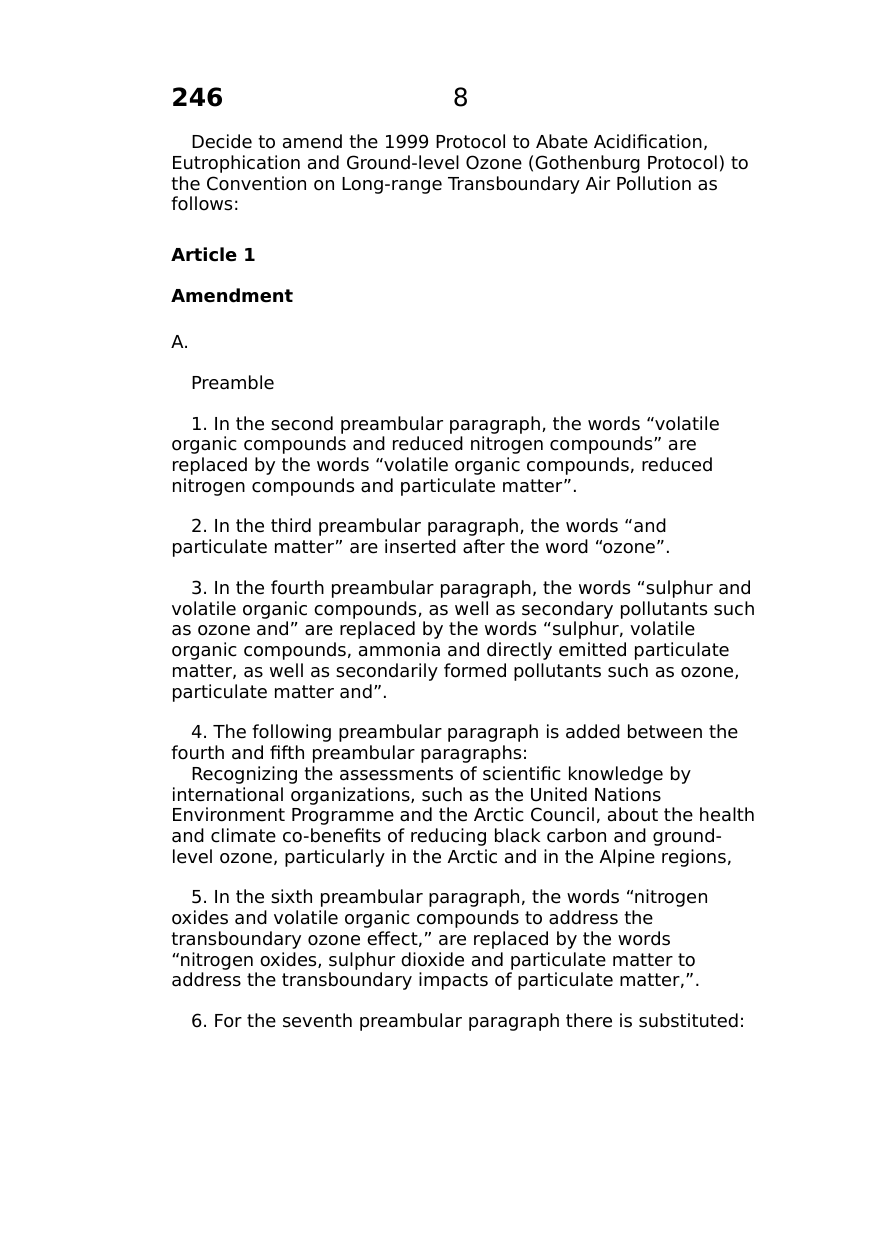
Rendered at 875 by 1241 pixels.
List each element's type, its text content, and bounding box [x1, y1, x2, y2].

text 4. The following preambular paragraph is added between the fourth and fifth preambular paragraphs: [171, 722, 756, 764]
text Recognizing the assessments of scientific knowledge by international organizations, such as the United Nations Environment Programme and the Arctic Council, about the health and climate co-benefits of reducing black carbon and ground-level ozone, particularly in the Arctic and in the Alpine regions, [171, 764, 756, 867]
text 6. For the seventh preambular paragraph there is substituted: [171, 1011, 756, 1032]
text A. [171, 332, 756, 353]
text 5. In the sixth preambular paragraph, the words “nitrogen oxides and volatile organic compounds to address the transboundary ozone effect,” are replaced by the words “nitrogen oxides, sulphur dioxide and particulate matter to address the transboundary impacts of particulate matter,”. [171, 887, 756, 991]
text 2. In the third preambular paragraph, the words “and particulate matter” are inserted after the word “ozone”. [171, 516, 756, 558]
subtitle Article 1 Amendment [171, 245, 756, 307]
text Preamble [171, 373, 756, 393]
text Decide to amend the 1999 Protocol to Abate Acidification, Eutrophication and Ground-level Ozone (Gothenburg Protocol) to the Convention on Long-range Transboundary Air Pollution as follows: [171, 132, 756, 215]
text 1. In the second preambular paragraph, the words “volatile organic compounds and reduced nitrogen compounds” are replaced by the words “volatile organic compounds, reduced nitrogen compounds and particulate matter”. [171, 413, 756, 496]
text 3. In the fourth preambular paragraph, the words “sulphur and volatile organic compounds, as well as secondary pollutants such as ozone and” are replaced by the words “sulphur, volatile organic compounds, ammonia and directly emitted particulate matter, as well as secondarily formed pollutants such as ozone, particulate matter and”. [171, 578, 756, 702]
